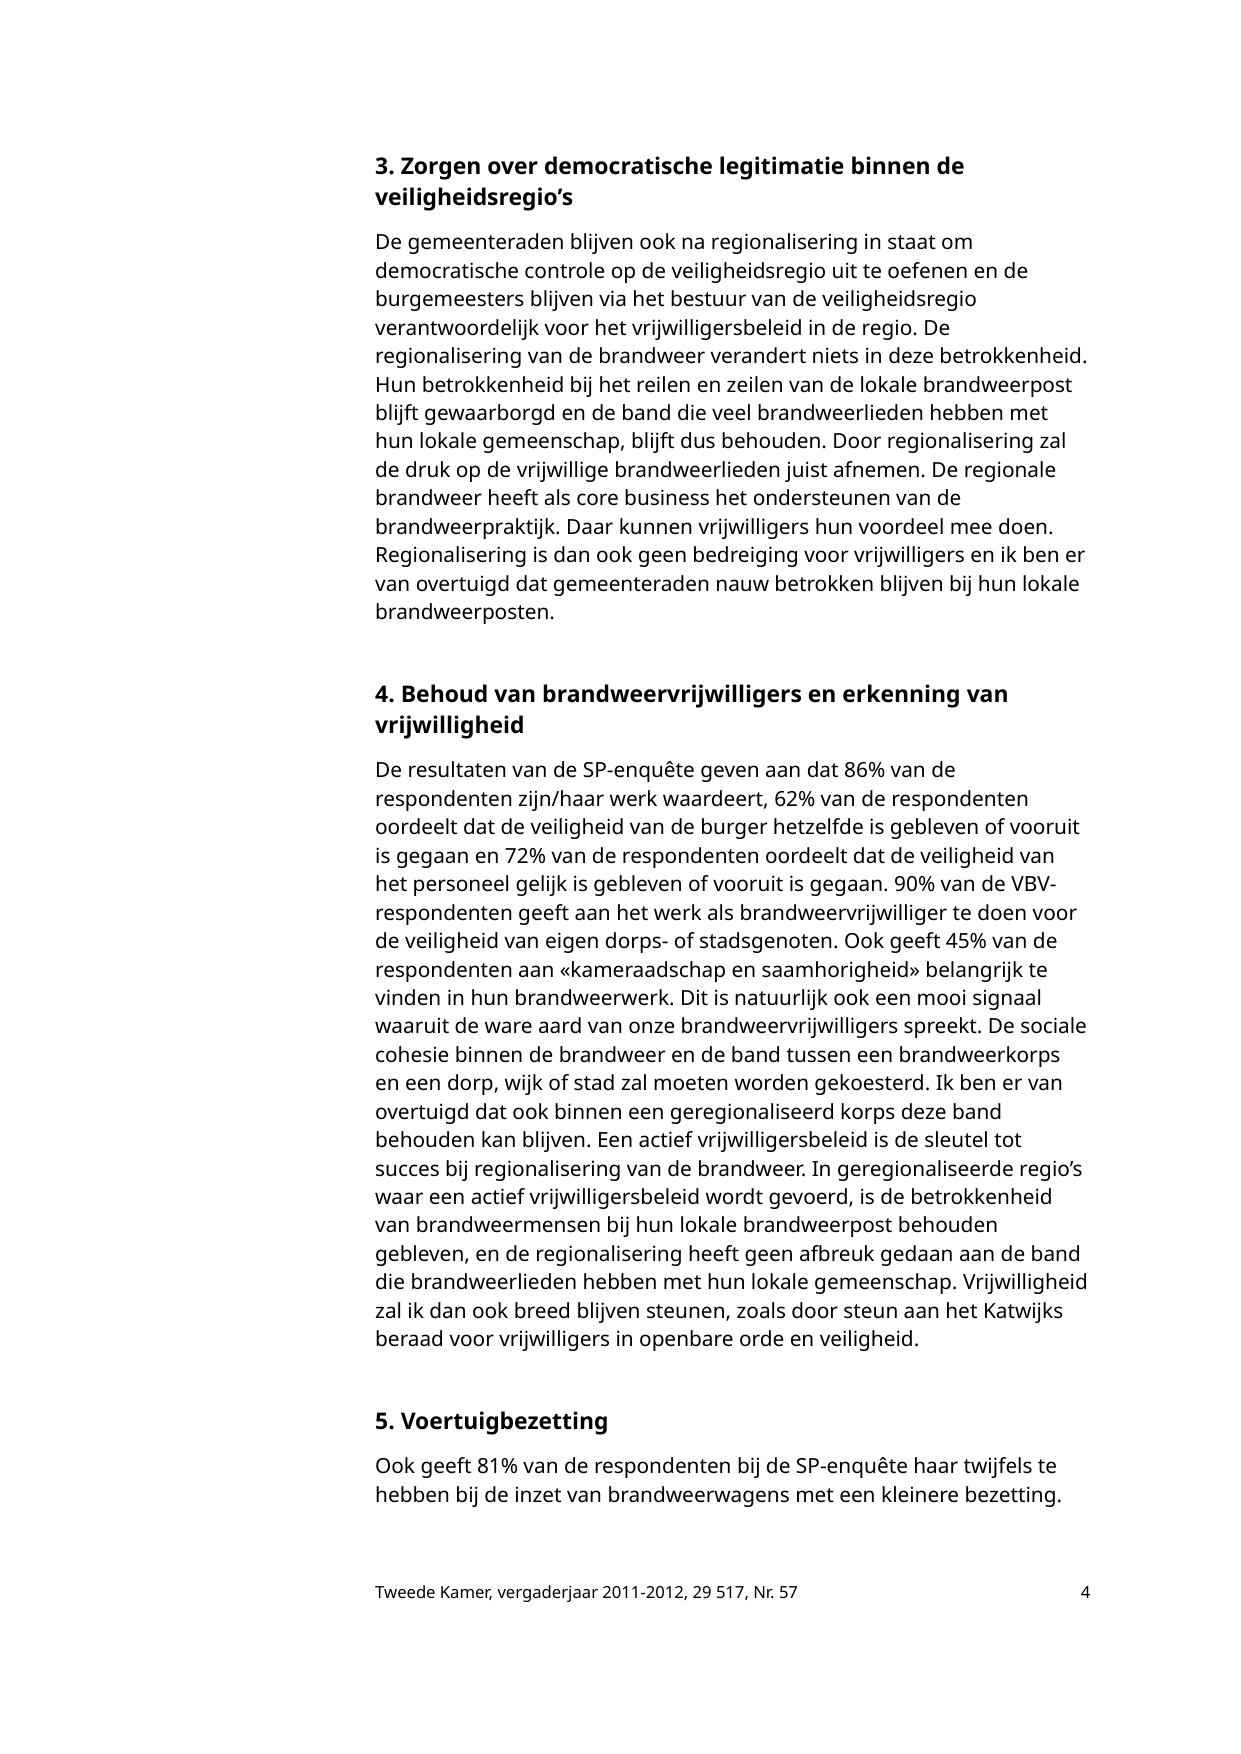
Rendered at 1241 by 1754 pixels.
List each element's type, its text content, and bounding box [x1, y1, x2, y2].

text De gemeenteraden blijven ook na regionalisering in staat om democratische controle op de veiligheidsregio uit te oefenen en de burgemeesters blijven via het bestuur van de veiligheidsregio verantwoordelijk voor het vrijwilligersbeleid in de regio. De regionalisering van de brandweer verandert niets in deze betrokkenheid. Hun betrokkenheid bij het reilen en zeilen van de lokale brandweerpost blijft gewaarborgd en de band die veel brandweerlieden hebben met hun lokale gemeenschap, blijft dus behouden. Door regionalisering zal de druk op de vrijwillige brandweerlieden juist afnemen. De regionale brandweer heeft als core business het ondersteunen van de brandweerpraktijk. Daar kunnen vrijwilligers hun voordeel mee doen. Regionalisering is dan ook geen bedreiging voor vrijwilligers en ik ben er van overtuigd dat gemeenteraden nauw betrokken blijven bij hun lokale brandweerposten. [375, 227, 1090, 626]
text Ook geeft 81% van de respondenten bij de SP-enquête haar twijfels te hebben bij de inzet van brandweerwagens met een kleinere bezetting. [375, 1452, 1090, 1508]
subtitle 5. Voertuigbezetting [375, 1405, 1090, 1437]
subtitle 3. Zorgen over democratische legitimatie binnen de veiligheidsregio’s [375, 150, 1090, 212]
subtitle 4. Behoud van brandweervrijwilligers en erkenning van vrijwilligheid [375, 678, 1090, 741]
text De resultaten van de SP-enquête geven aan dat 86% van de respondenten zijn/haar werk waardeert, 62% van de respondenten oordeelt dat de veiligheid van de burger hetzelfde is gebleven of vooruit is gegaan en 72% van de respondenten oordeelt dat de veiligheid van het personeel gelijk is gebleven of vooruit is gegaan. 90% van de VBV-respondenten geeft aan het werk als brandweervrijwilliger te doen voor de veiligheid van eigen dorps- of stadsgenoten. Ook geeft 45% van de respondenten aan «kameraadschap en saamhorigheid» belangrijk te vinden in hun brandweerwerk. Dit is natuurlijk ook een mooi signaal waaruit de ware aard van onze brandweervrijwilligers spreekt. De sociale cohesie binnen de brandweer en de band tussen een brandweerkorps en een dorp, wijk of stad zal moeten worden gekoesterd. Ik ben er van overtuigd dat ook binnen een geregionaliseerd korps deze band behouden kan blijven. Een actief vrijwilligersbeleid is de sleutel tot succes bij regionalisering van de brandweer. In geregionaliseerde regio’s waar een actief vrijwilligersbeleid wordt gevoerd, is de betrokkenheid van brandweermensen bij hun lokale brandweerpost behouden gebleven, en de regionalisering heeft geen afbreuk gedaan aan de band die brandweerlieden hebben met hun lokale gemeenschap. Vrijwilligheid zal ik dan ook breed blijven steunen, zoals door steun aan het Katwijks beraad voor vrijwilligers in openbare orde en veiligheid. [375, 756, 1090, 1353]
